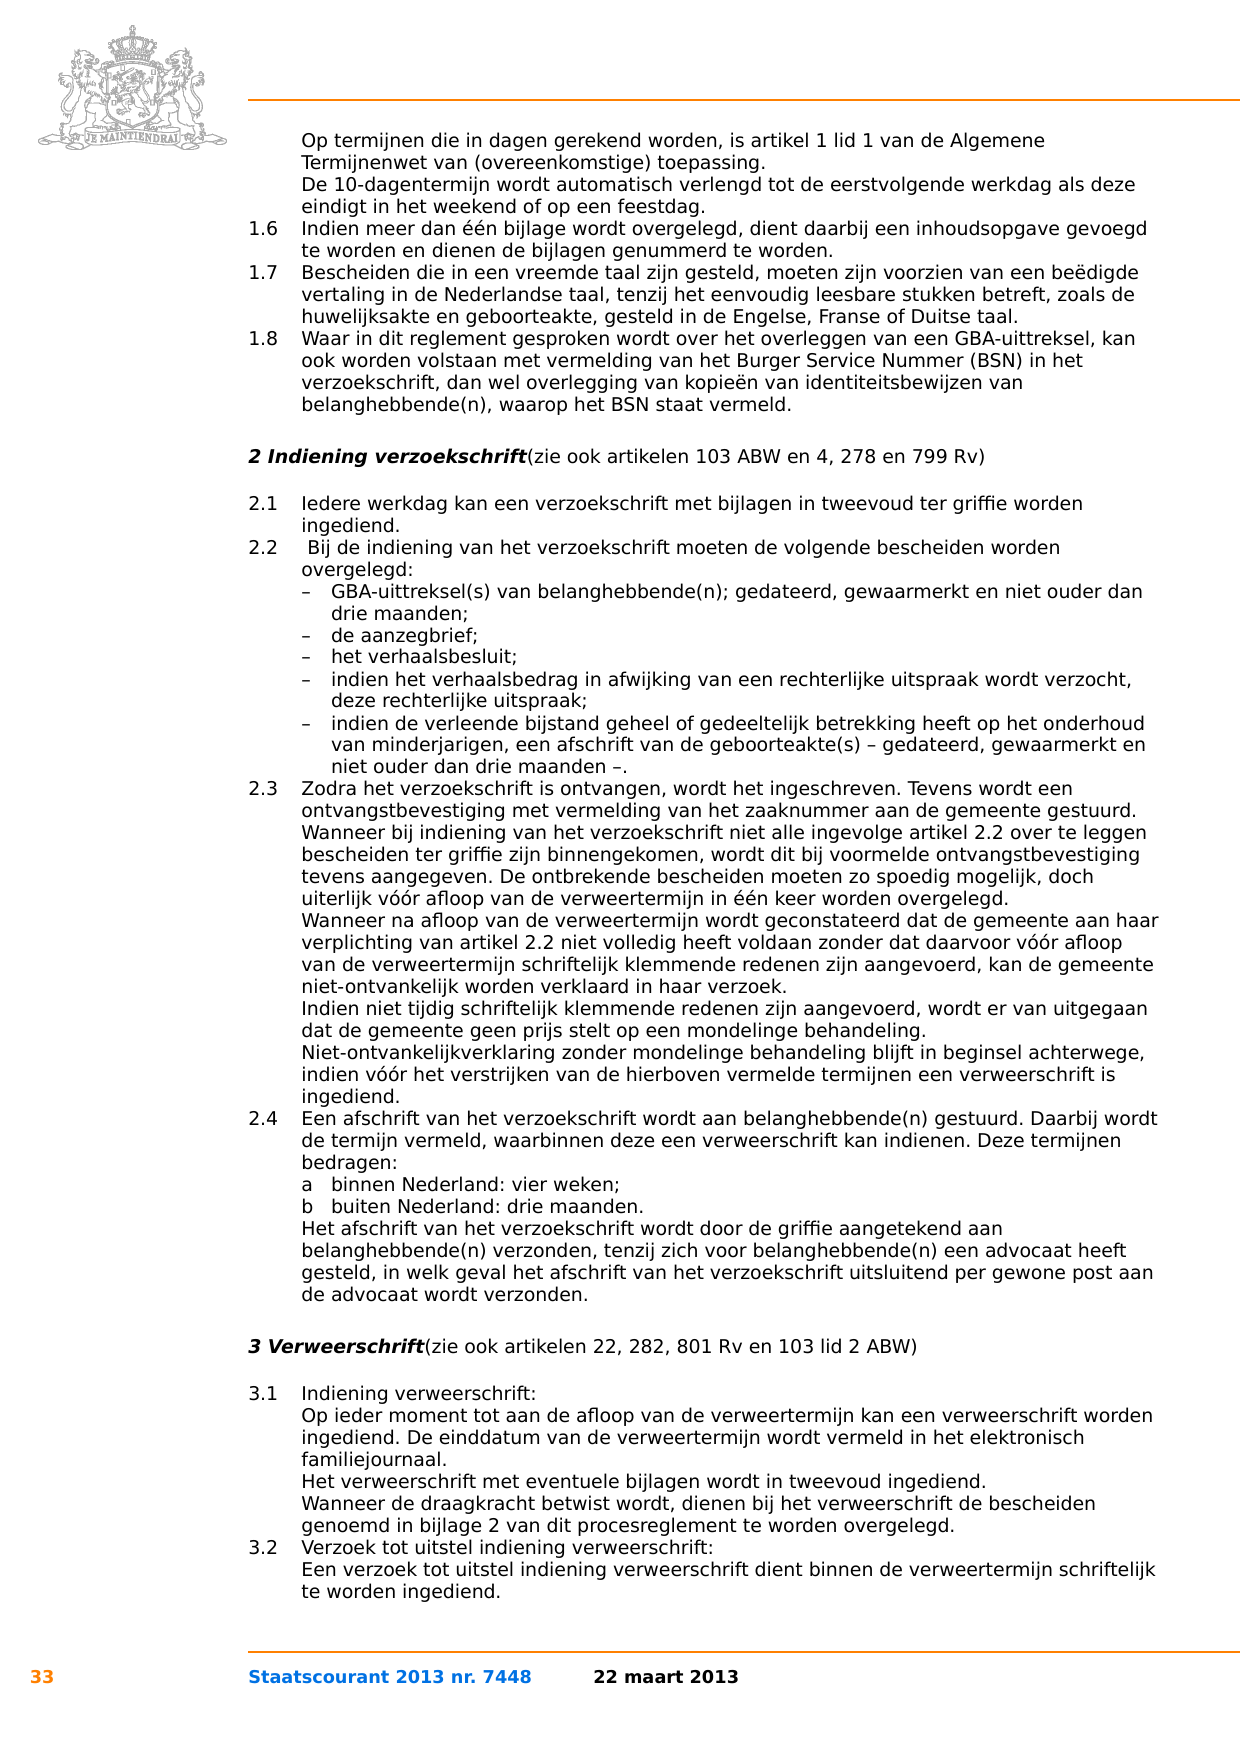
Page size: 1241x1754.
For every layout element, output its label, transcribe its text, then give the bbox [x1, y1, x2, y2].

text 2.3 Zodra het verzoekschrift is ontvangen, wordt het ingeschreven. Tevens wordt een ontvangstbevestiging met vermelding van het zaaknummer aan de gemeente gestuurd. [248, 778, 1163, 822]
text 3.2 Verzoek tot uitstel indiening verweerschrift: [248, 1537, 1163, 1559]
text Het afschrift van het verzoekschrift wordt door de griffie aangetekend aan belanghebbende(n) verzonden, tenzij zich voor belanghebbende(n) een advocaat heeft gesteld, in welk geval het afschrift van het verzoekschrift uitsluitend per gewone post aan de advocaat wordt verzonden. [301, 1218, 1163, 1306]
text – het verhaalsbesluit; [301, 646, 1163, 668]
text Een verzoek tot uitstel indiening verweerschrift dient binnen de verweertermijn schriftelijk te worden ingediend. [301, 1559, 1163, 1603]
text a binnen Nederland: vier weken; [301, 1174, 1163, 1196]
text 2.2 Bij de indiening van het verzoekschrift moeten de volgende bescheiden worden overgelegd: [248, 537, 1163, 581]
text – indien het verhaalsbedrag in afwijking van een rechterlijke uitspraak wordt verzocht, deze rechterlijke uitspraak; [301, 668, 1163, 712]
text 1.8 Waar in dit reglement gesproken wordt over het overleggen van een GBA-uittreksel, kan ook worden volstaan met vermelding van het Burger Service Nummer (BSN) in het verzoekschrift, dan wel overlegging van kopieën van identiteitsbewijzen van belanghebbende(n), waarop het BSN staat vermeld. [248, 328, 1163, 416]
text 1.6 Indien meer dan één bijlage wordt overgelegd, dient daarbij een inhoudsopgave gevoegd te worden en dienen de bijlagen genummerd te worden. [248, 218, 1163, 262]
text Het verweerschrift met eventuele bijlagen wordt in tweevoud ingediend. [301, 1471, 1163, 1493]
text Niet-ontvankelijkverklaring zonder mondelinge behandeling blijft in beginsel achterwege, indien vóór het verstrijken van de hierboven vermelde termijnen een verweerschrift is ingediend. [301, 1042, 1163, 1108]
text Wanneer de draagkracht betwist wordt, dienen bij het verweerschrift de bescheiden genoemd in bijlage 2 van dit procesreglement te worden overgelegd. [301, 1493, 1163, 1537]
text De 10-dagentermijn wordt automatisch verlengd tot de eerstvolgende werkdag als deze eindigt in het weekend of op een feestdag. [301, 174, 1163, 218]
text Indien niet tijdig schriftelijk klemmende redenen zijn aangevoerd, wordt er van uitgegaan dat de gemeente geen prijs stelt op een mondelinge behandeling. [301, 998, 1163, 1042]
text 1.7 Bescheiden die in een vreemde taal zijn gesteld, moeten zijn voorzien van een beëdigde vertaling in de Nederlandse taal, tenzij het eenvoudig leesbare stukken betreft, zoals de huwelijksakte en geboorteakte, gesteld in de Engelse, Franse of Duitse taal. [248, 262, 1163, 328]
text Op termijnen die in dagen gerekend worden, is artikel 1 lid 1 van de Algemene Termijnenwet van (overeenkomstige) toepassing. [301, 130, 1163, 174]
text – GBA-uittreksel(s) van belanghebbende(n); gedateerd, gewaarmerkt en niet ouder dan drie maanden; [301, 581, 1163, 624]
text 3.1 Indiening verweerschrift: [248, 1383, 1163, 1405]
text Op ieder moment tot aan de afloop van de verweertermijn kan een verweerschrift worden ingediend. De einddatum van de verweertermijn wordt vermeld in het elektronisch familiejournaal. [301, 1405, 1163, 1471]
picture [38, 25, 227, 150]
text – de aanzegbrief; [301, 624, 1163, 646]
text Wanneer bij indiening van het verzoekschrift niet alle ingevolge artikel 2.2 over te leggen bescheiden ter griffie zijn binnengekomen, wordt dit bij voormelde ontvangstbevestiging tevens aangegeven. De ontbrekende bescheiden moeten zo spoedig mogelijk, doch uiterlijk vóór afloop van de verweertermijn in één keer worden overgelegd. [301, 822, 1163, 910]
text 2.4 Een afschrift van het verzoekschrift wordt aan belanghebbende(n) gestuurd. Daarbij wordt de termijn vermeld, waarbinnen deze een verweerschrift kan indienen. Deze termijnen bedragen: [248, 1108, 1163, 1174]
text – indien de verleende bijstand geheel of gedeeltelijk betrekking heeft op het onderhoud van minderjarigen, een afschrift van de geboorteakte(s) – gedateerd, gewaarmerkt en niet ouder dan drie maanden –. [301, 712, 1163, 778]
subtitle 2 Indiening verzoekschrift(zie ook artikelen 103 ABW en 4, 278 en 799 Rv) [248, 446, 1163, 468]
text Wanneer na afloop van de verweertermijn wordt geconstateerd dat de gemeente aan haar verplichting van artikel 2.2 niet volledig heeft voldaan zonder dat daarvoor vóór afloop van de verweertermijn schriftelijk klemmende redenen zijn aangevoerd, kan de gemeente niet-ontvankelijk worden verklaard in haar verzoek. [301, 910, 1163, 998]
subtitle 3 Verweerschrift(zie ook artikelen 22, 282, 801 Rv en 103 lid 2 ABW) [248, 1336, 1163, 1358]
text 2.1 Iedere werkdag kan een verzoekschrift met bijlagen in tweevoud ter griffie worden ingediend. [248, 493, 1163, 537]
text b buiten Nederland: drie maanden. [301, 1196, 1163, 1218]
